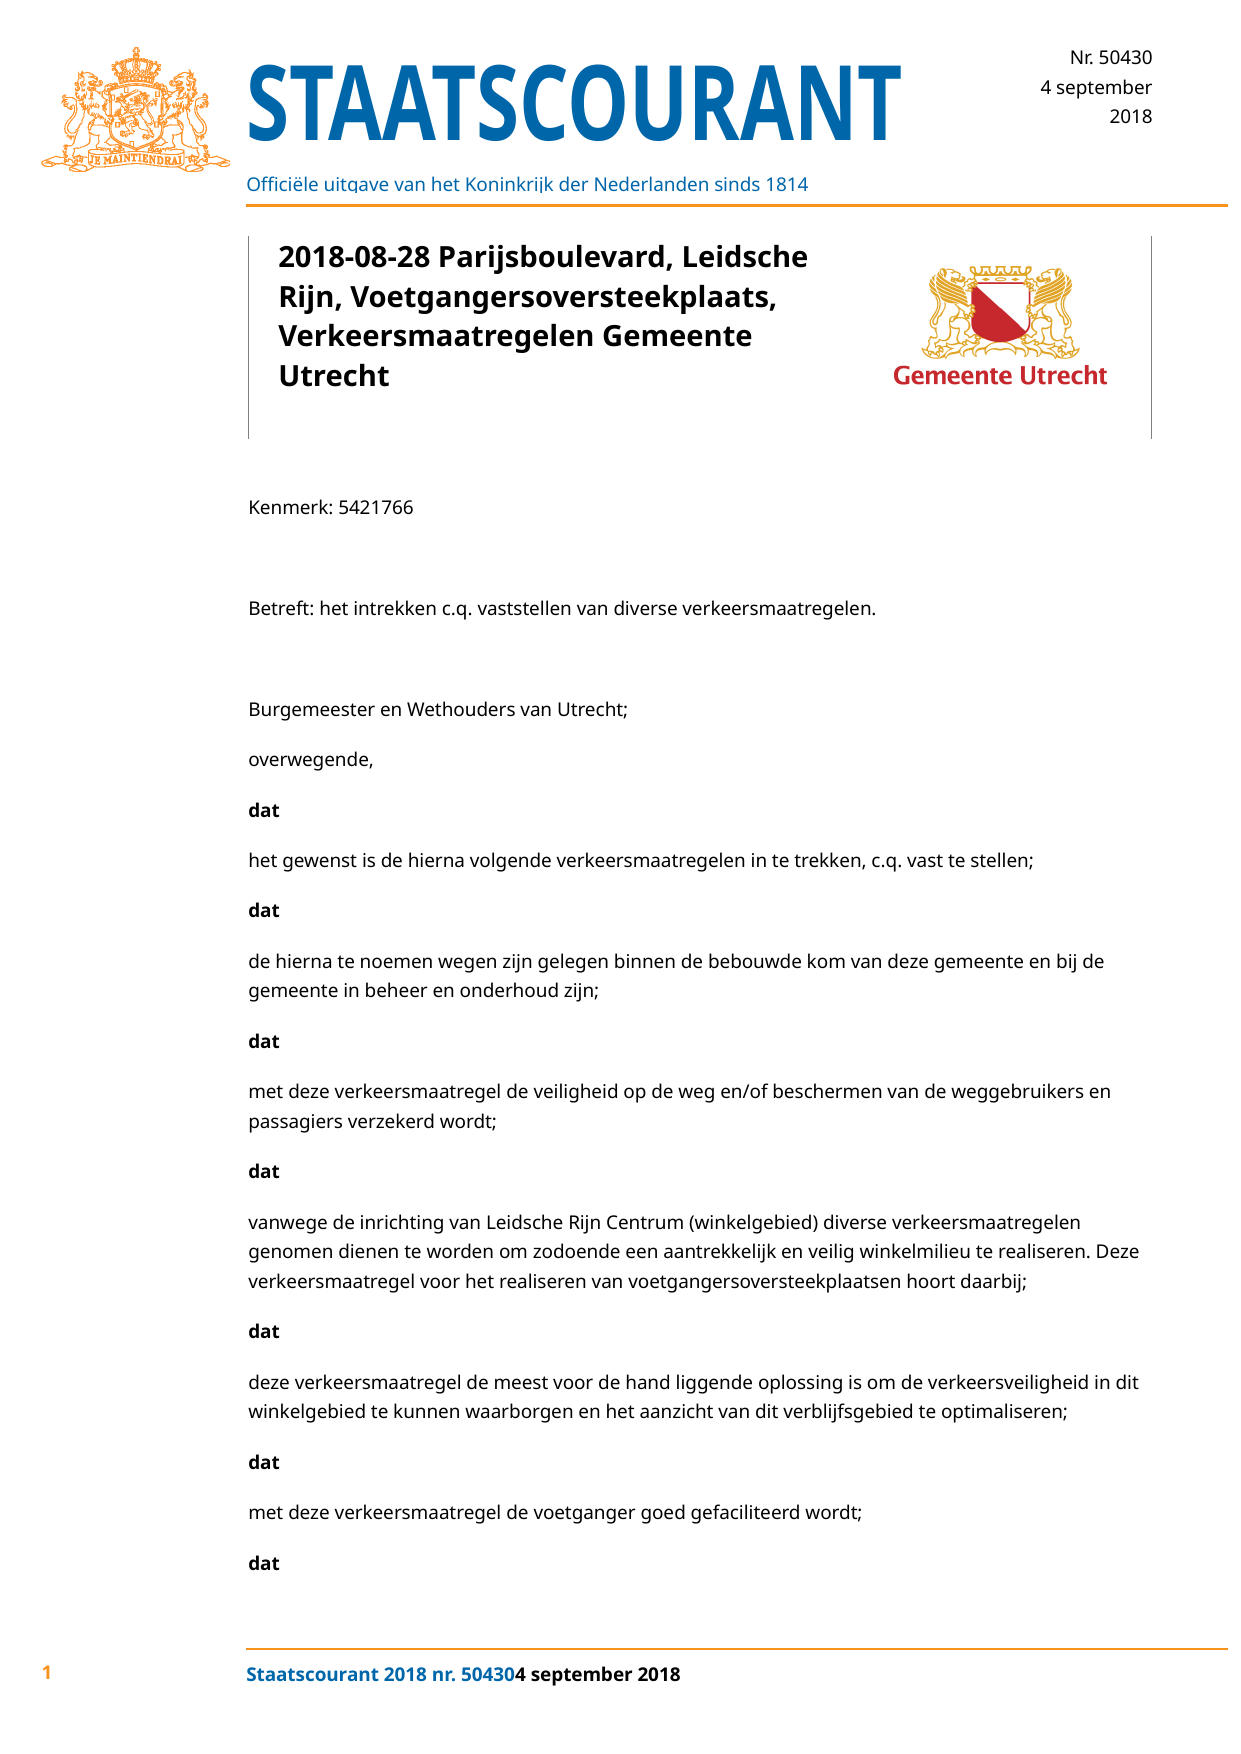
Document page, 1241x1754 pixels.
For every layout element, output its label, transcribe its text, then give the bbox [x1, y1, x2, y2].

text het gewenst is de hierna volgende verkeersmaatregelen in te trekken, c.q. vast te stellen; [248, 847, 1152, 873]
text dat [248, 797, 1152, 823]
text dat [248, 1158, 1152, 1184]
text dat [248, 898, 1152, 923]
table_header [1119, 236, 1151, 413]
picture [882, 236, 1119, 414]
text dat [248, 1028, 1152, 1054]
text Betreft: het intrekken c.q. vaststellen van diverse verkeersmaatregelen. [248, 595, 1152, 621]
table_header 2018-08-28 Parijsboulevard, Leidsche Rijn, Voetgangersoversteekplaats, Verkeersmaatregelen Gemeente Utrecht [249, 236, 850, 439]
text dat [248, 1449, 1152, 1475]
text dat [248, 1318, 1152, 1344]
table_header [850, 414, 1151, 439]
text vanwege de inrichting van Leidsche Rijn Centrum (winkelgebied) diverse verkeersmaatregelen genomen dienen te worden om zodoende een aantrekkelijk en veilig winkelmilieu te realiseren. Deze verkeersmaatregel voor het realiseren van voetgangersoversteekplaatsen hoort daarbij; [248, 1209, 1152, 1294]
text Burgemeester en Wethouders van Utrecht; [248, 696, 1152, 722]
table_header [850, 236, 882, 413]
text deze verkeersmaatregel de meest voor de hand liggende oplossing is om de verkeersveiligheid in dit winkelgebied te kunnen waarborgen en het aanzicht van dit verblijfsgebied te optimaliseren; [248, 1369, 1152, 1424]
text overwegende, [248, 746, 1152, 772]
picture [41, 47, 231, 172]
text Kenmerk: 5421766 [248, 494, 1152, 520]
text met deze verkeersmaatregel de voetganger goed gefaciliteerd wordt; [248, 1499, 1152, 1525]
text dat [248, 1550, 1152, 1576]
text de hierna te noemen wegen zijn gelegen binnen de bebouwde kom van deze gemeente en bij de gemeente in beheer en onderhoud zijn; [248, 948, 1152, 1003]
text met deze verkeersmaatregel de veiligheid op de weg en/of beschermen van de weggebruikers en passagiers verzekerd wordt; [248, 1078, 1152, 1134]
